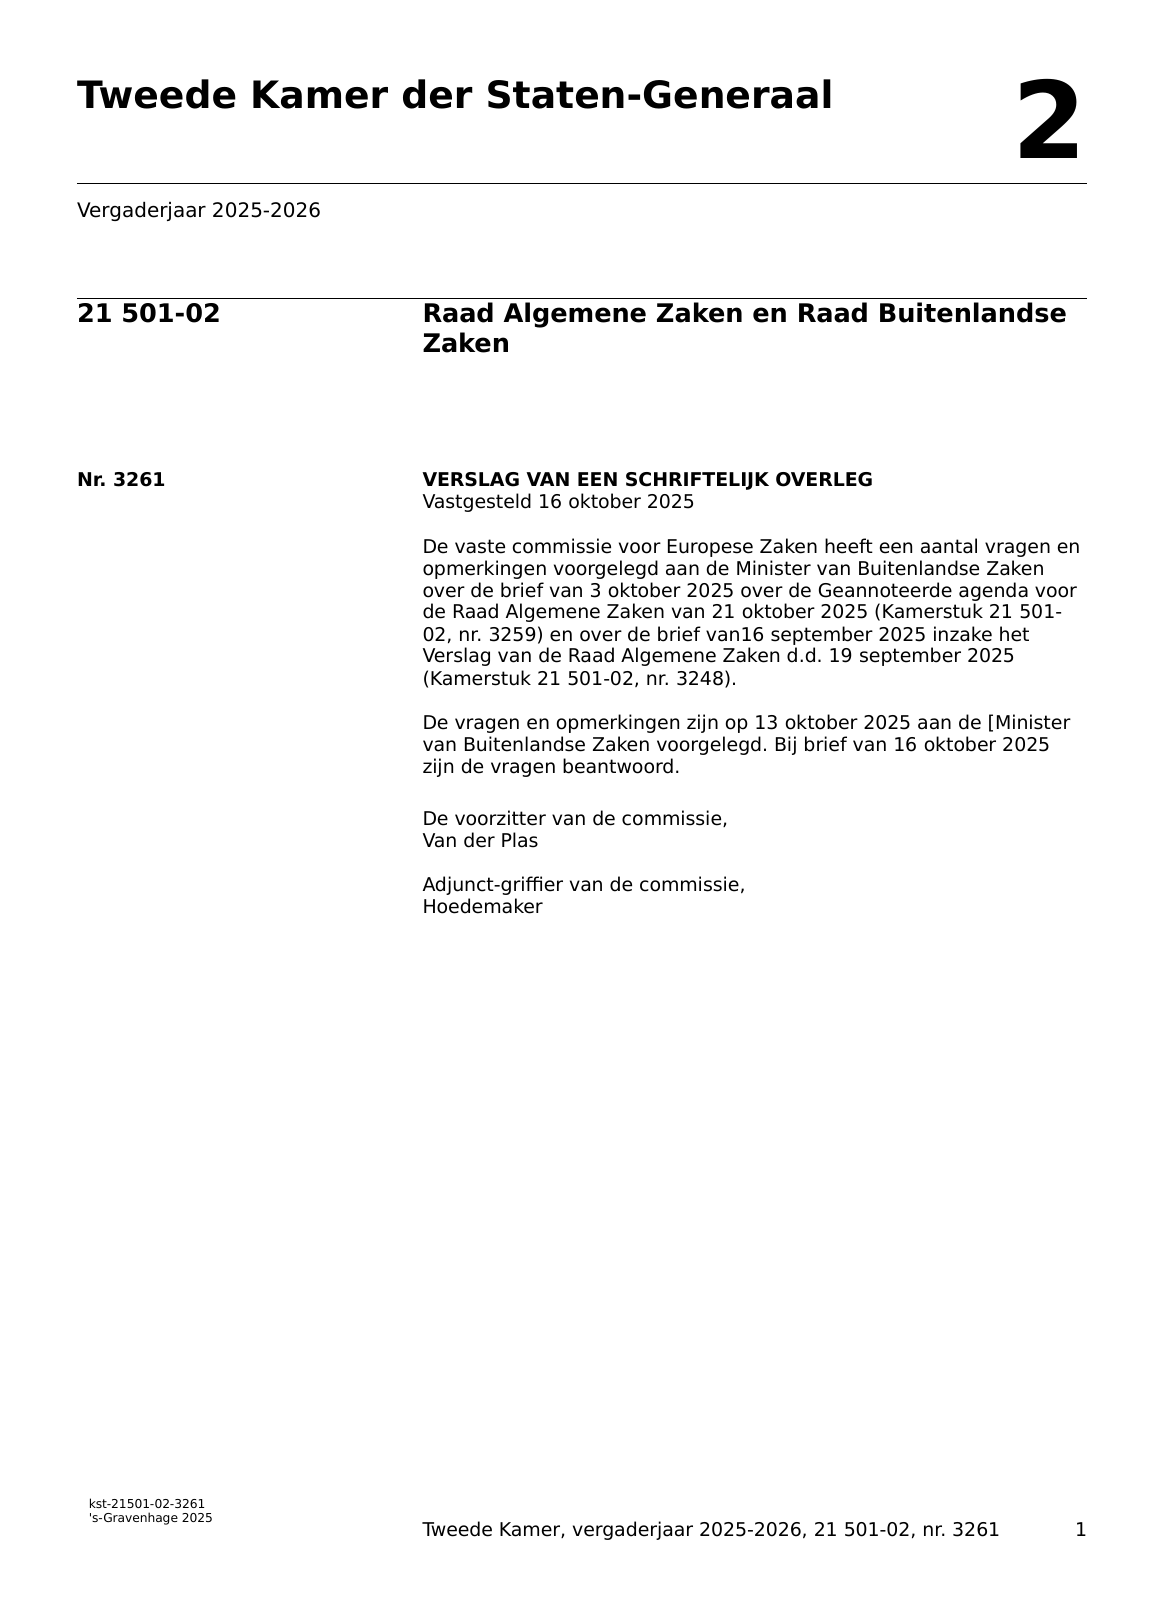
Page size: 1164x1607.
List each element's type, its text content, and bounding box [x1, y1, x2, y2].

table_cell Vergaderjaar 2025-2026 [77, 184, 1087, 298]
subtitle 21 501-02 Raad Algemene Zaken en Raad Buitenlandse Zaken [77, 299, 1087, 358]
text De vaste commissie voor Europese Zaken heeft een aantal vragen en opmerkingen voorgelegd aan de Minister van Buitenlandse Zaken over de brief van 3 oktober 2025 over de Geannoteerde agenda voor de Raad Algemene Zaken van 21 oktober 2025 (Kamerstuk 21 501-02, nr. 3259) en over de brief van16 september 2025 inzake het Verslag van de Raad Algemene Zaken d.d. 19 september 2025 (Kamerstuk 21 501-02, nr. 3248). [422, 536, 1087, 689]
text 's-Gravenhage 2025 [88, 1511, 323, 1525]
text De voorzitter van de commissie, Van der Plas [422, 807, 1087, 851]
text kst-21501-02-3261 [88, 1497, 323, 1511]
text Adjunct-griffier van de commissie, Hoedemaker [422, 874, 1087, 918]
subtitle Nr. 3261 VERSLAG VAN EEN SCHRIFTELIJK OVERLEG [77, 469, 1087, 491]
text De vragen en opmerkingen zijn op 13 oktober 2025 aan de [Minister van Buitenlandse Zaken voorgelegd. Bij brief van 16 oktober 2025 zijn de vragen beantwoord. [422, 712, 1087, 777]
table_header Tweede Kamer der Staten-Generaal [77, 59, 886, 183]
table_header 2 [886, 59, 1087, 183]
text Vastgesteld 16 oktober 2025 [422, 491, 1087, 513]
